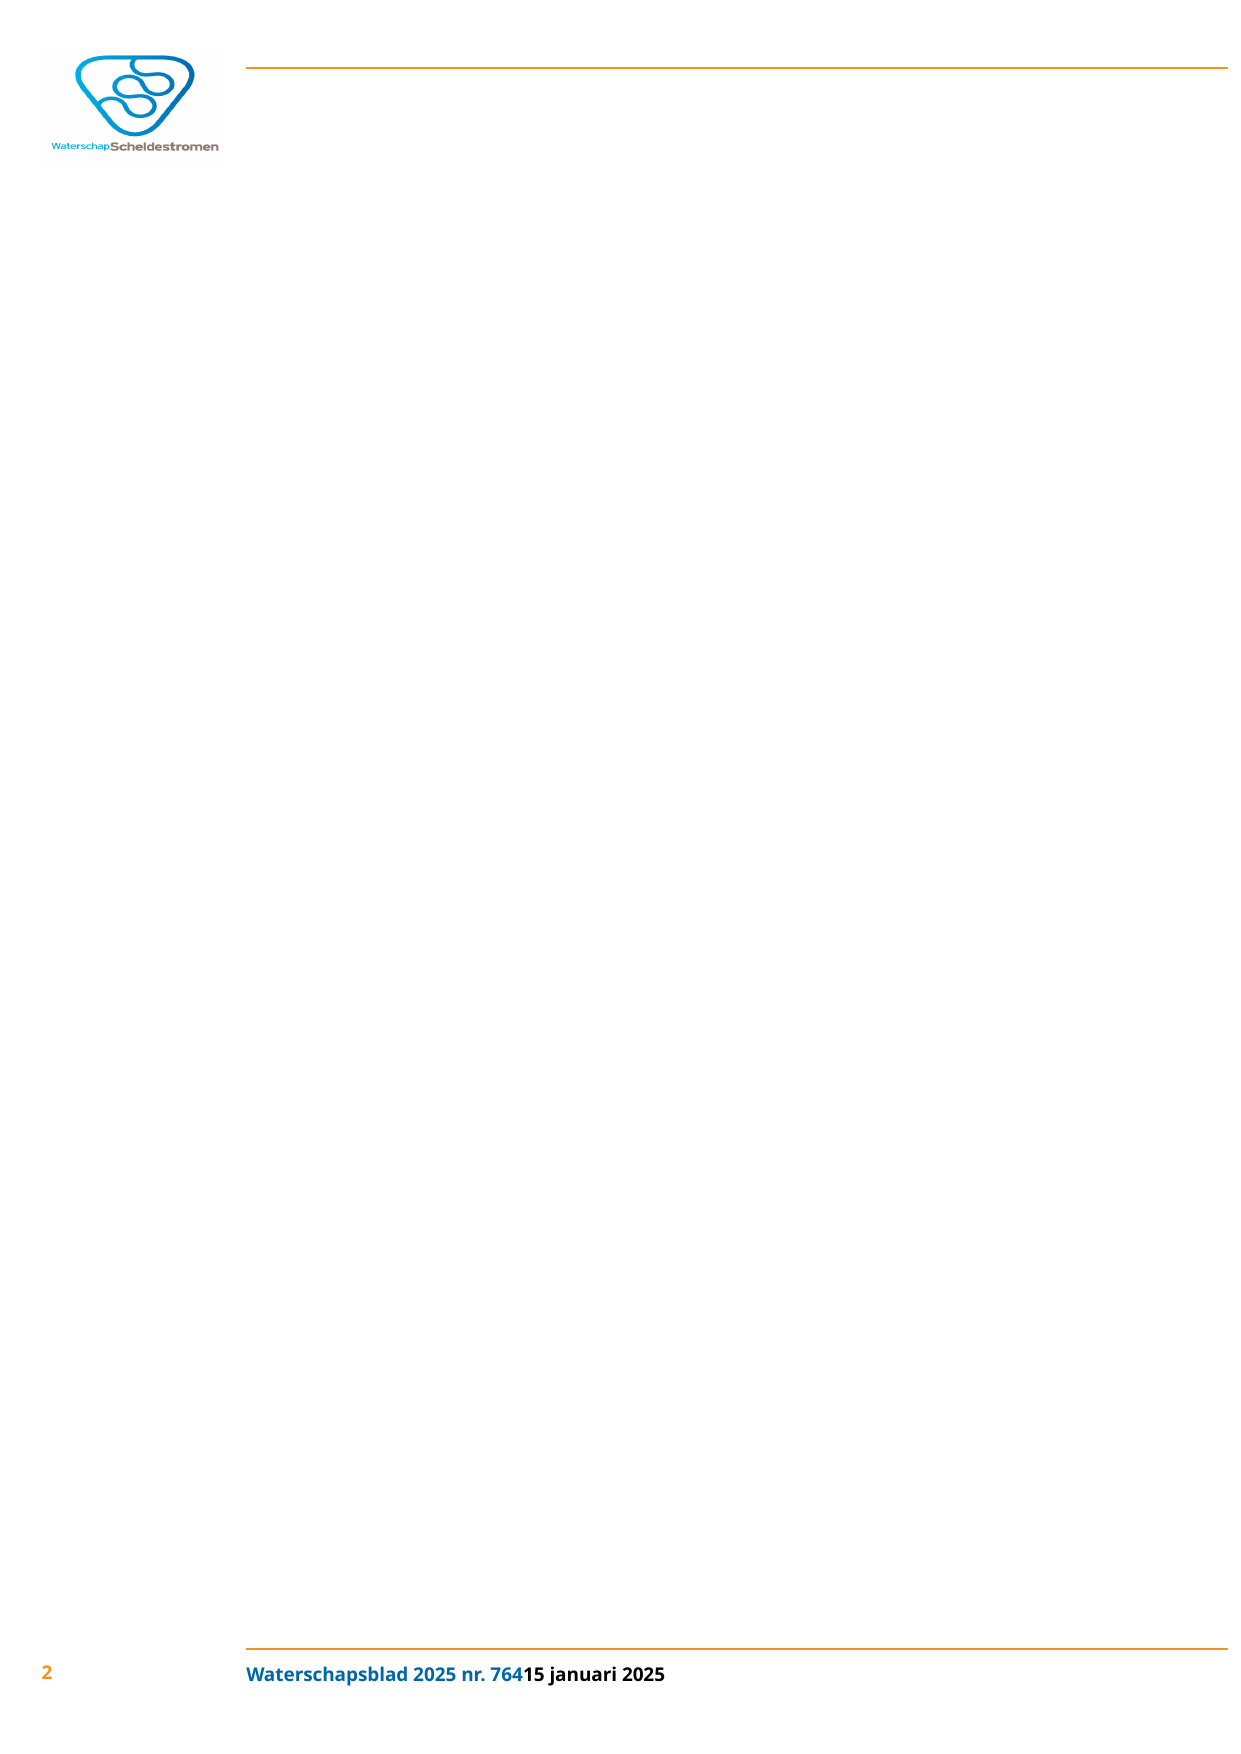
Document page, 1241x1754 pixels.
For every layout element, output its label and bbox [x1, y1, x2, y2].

picture [41, 47, 231, 172]
